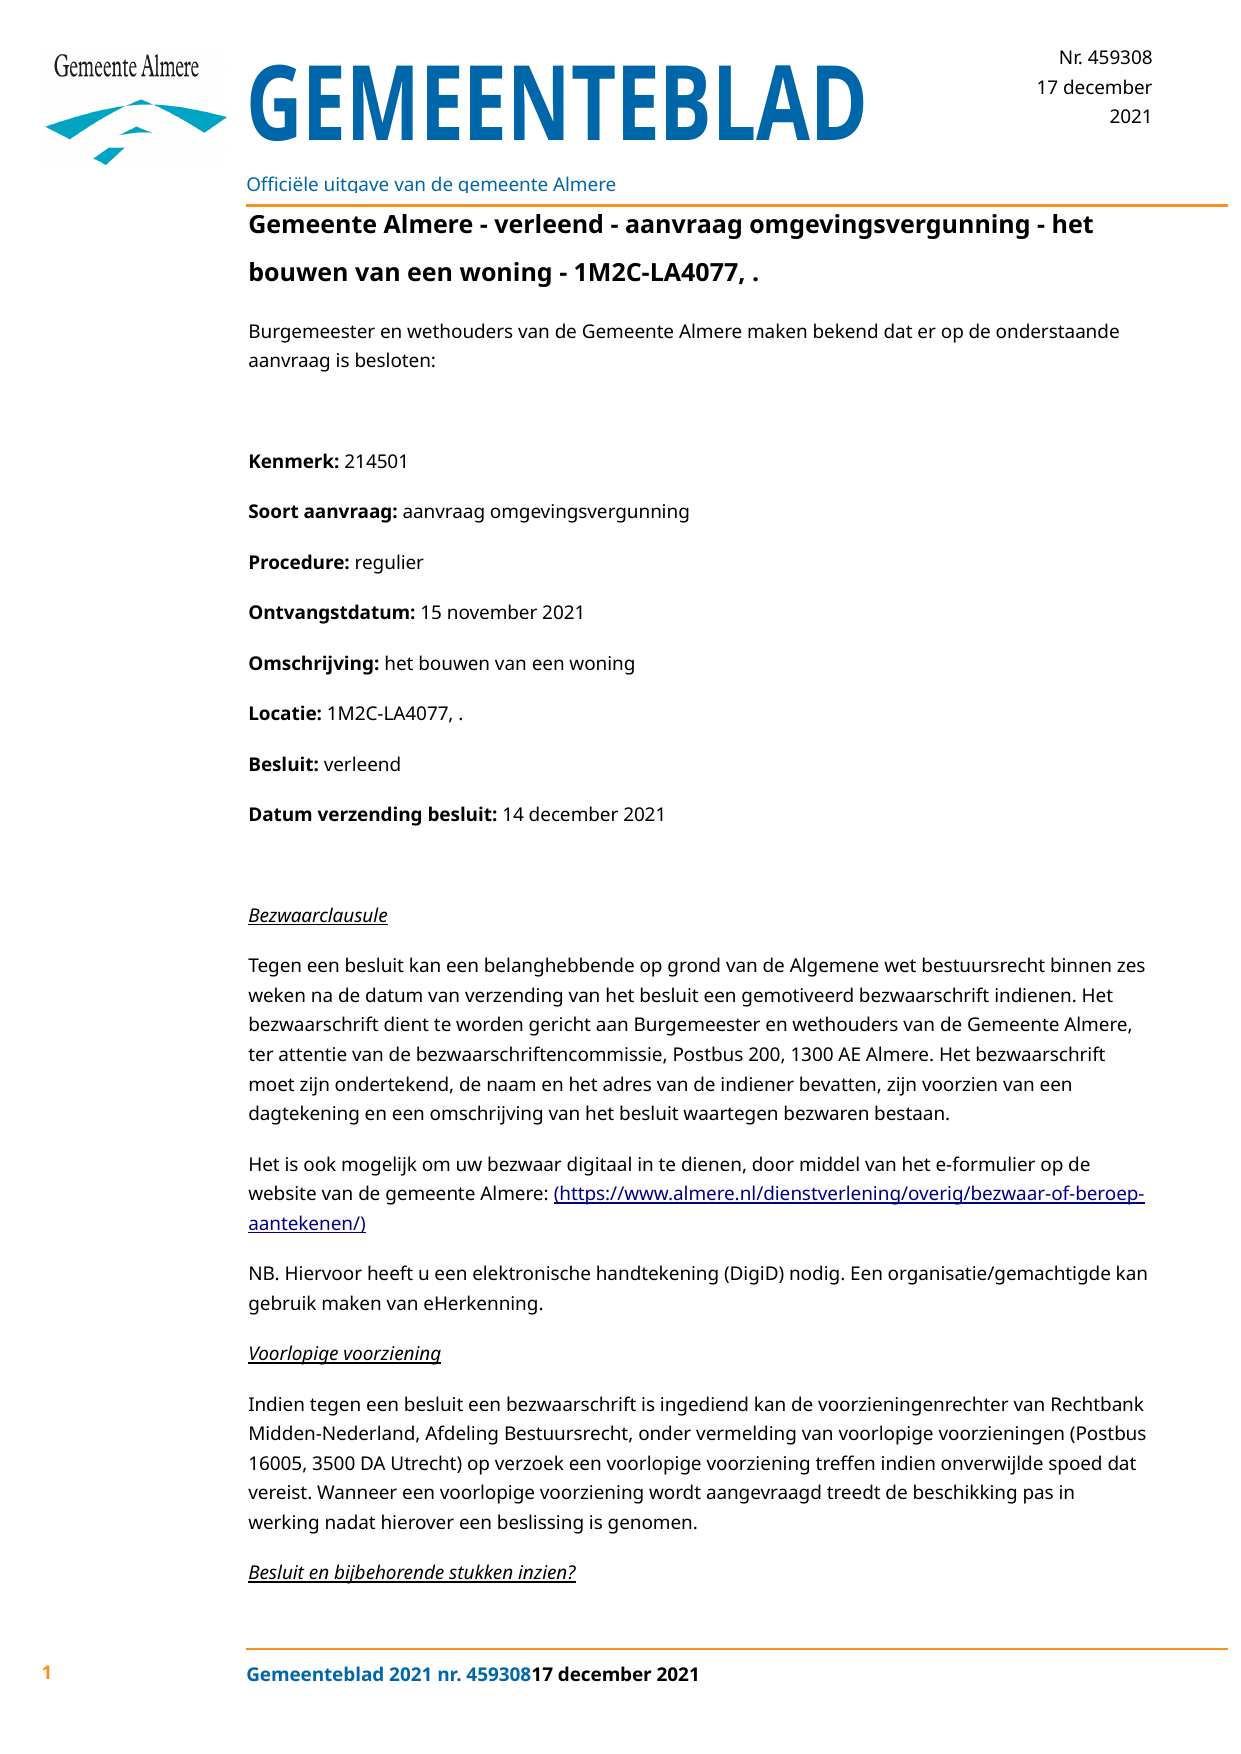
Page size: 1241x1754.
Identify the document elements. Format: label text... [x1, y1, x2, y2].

text Soort aanvraag: aanvraag omgevingsvergunning [248, 499, 1152, 524]
text Het is ook mogelijk om uw bezwaar digitaal in te dienen, door middel van het e-formulier op de website van de gemeente Almere: (https://www.almere.nl/dienstverlening/overig/bezwaar-of-beroep-aantekenen/) [248, 1151, 1152, 1236]
text Indien tegen een besluit een bezwaarschrift is ingediend kan de voorzieningenrechter van Rechtbank Midden-Nederland, Afdeling Bestuursrecht, onder vermelding van voorlopige voorzieningen (Postbus 16005, 3500 DA Utrecht) op verzoek een voorlopige voorziening treffen indien onverwijlde spoed dat vereist. Wanneer een voorlopige voorziening wordt aangevraagd treedt de beschikking pas in werking nadat hierover een beslissing is genomen. [248, 1391, 1152, 1535]
text Locatie: 1M2C-LA4077, . [248, 700, 1152, 726]
text Kenmerk: 214501 [248, 448, 1152, 474]
text Bezwaarclausule [248, 902, 1152, 928]
text Besluit en bijbehorende stukken inzien? [248, 1559, 1152, 1585]
text Voorlopige voorziening [248, 1340, 1152, 1366]
text Tegen een besluit kan een belanghebbende op grond van de Algemene wet bestuursrecht binnen zes weken na de datum van verzending van het besluit een gemotiveerd bezwaarschrift indienen. Het bezwaarschrift dient te worden gericht aan Burgemeester en wethouders van de Gemeente Almere, ter attentie van de bezwaarschriftencommissie, Postbus 200, 1300 AE Almere. Het bezwaarschrift moet zijn ondertekend, de naam en het adres van de indiener bevatten, zijn voorzien van een dagtekening en een omschrijving van het besluit waartegen bezwaren bestaan. [248, 952, 1152, 1126]
text Omschrijving: het bouwen van een woning [248, 650, 1152, 676]
text Gemeente Almere - verleend - aanvraag omgevingsvergunning - het bouwen van een woning - 1M2C-LA4077, . [248, 207, 1152, 288]
text Besluit: verleend [248, 751, 1152, 777]
text Datum verzending besluit: 14 december 2021 [248, 801, 1152, 827]
picture [41, 47, 231, 172]
text Procedure: regulier [248, 549, 1152, 575]
text Burgemeester en wethouders van de Gemeente Almere maken bekend dat er op de onderstaande aanvraag is besloten: [248, 318, 1152, 373]
text Ontvangstdatum: 15 november 2021 [248, 599, 1152, 625]
text NB. Hiervoor heeft u een elektronische handtekening (DigiD) nodig. Een organisatie/gemachtigde kan gebruik maken van eHerkenning. [248, 1260, 1152, 1316]
